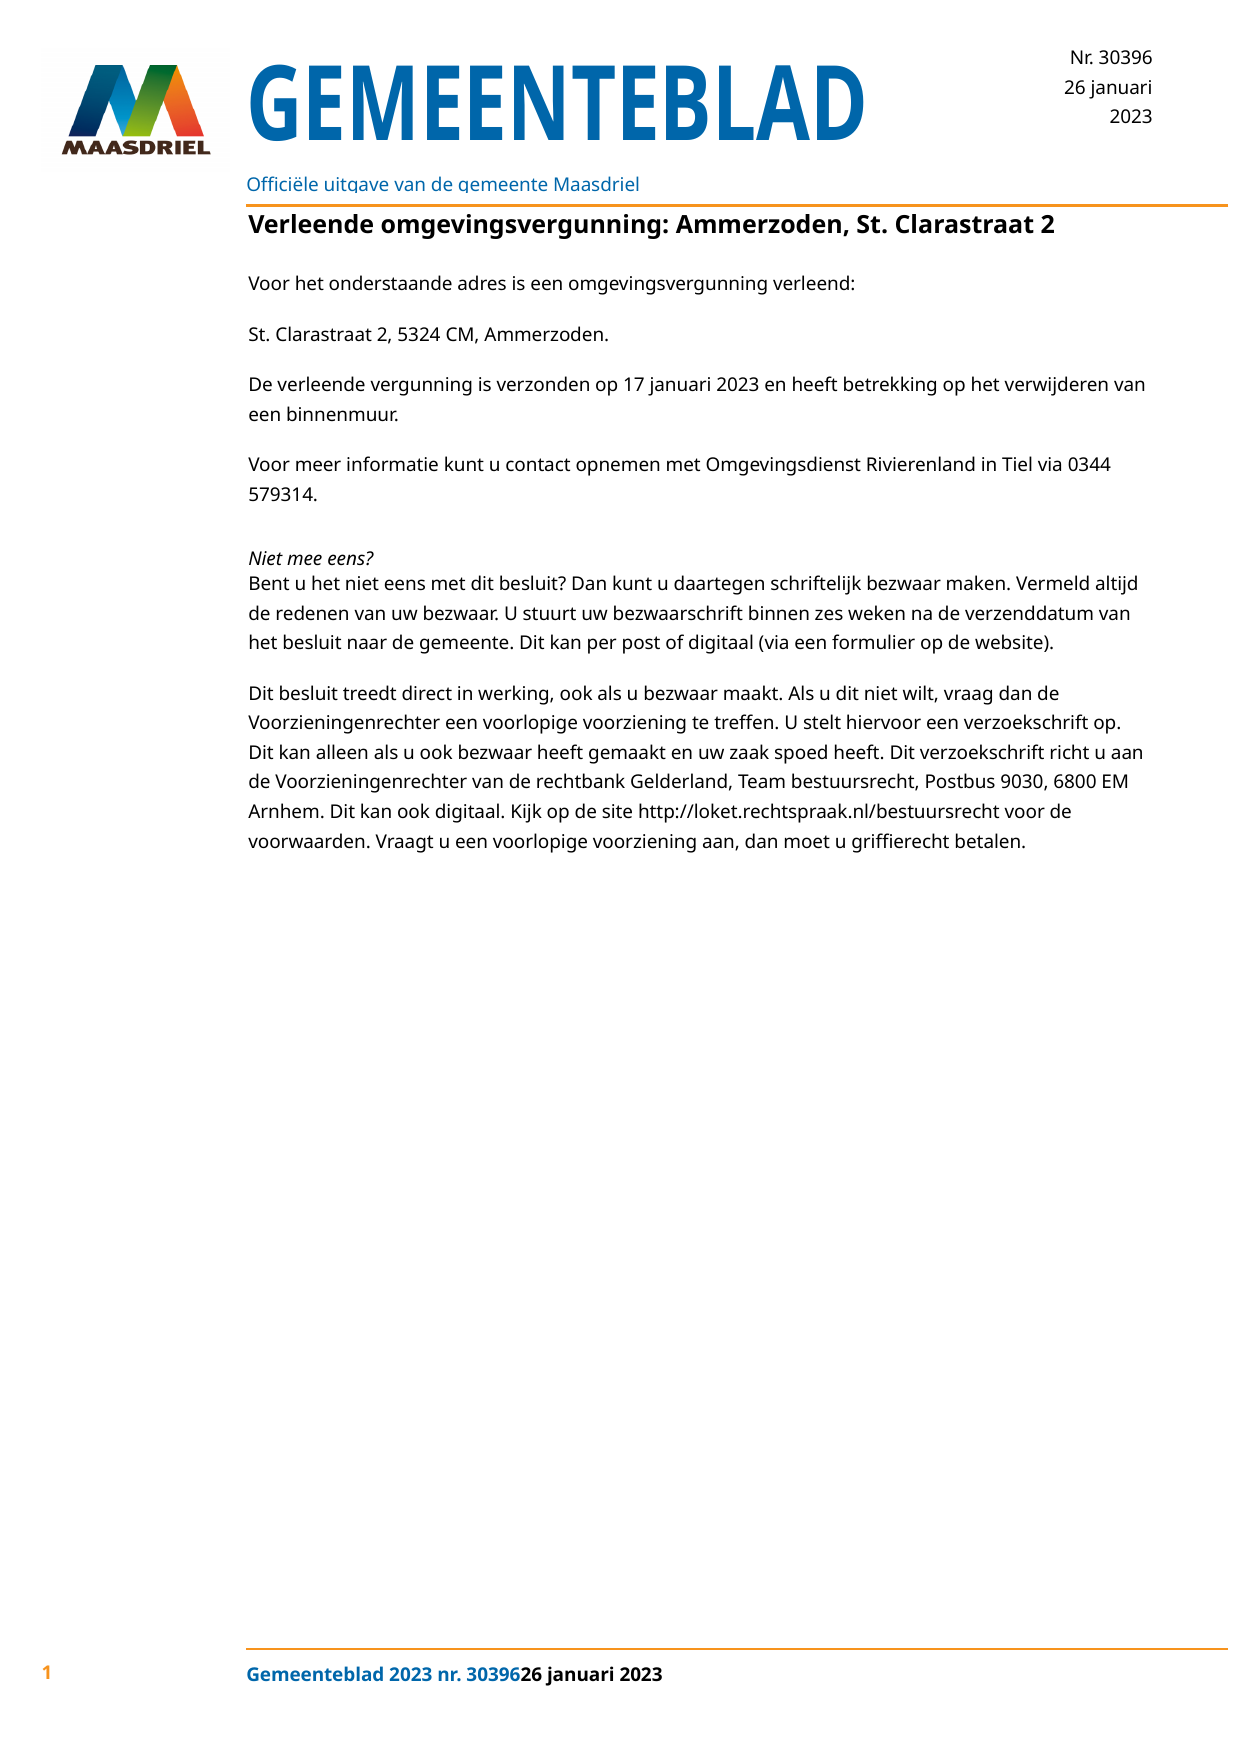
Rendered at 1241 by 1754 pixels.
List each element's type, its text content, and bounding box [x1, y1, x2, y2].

text Niet mee eens? [248, 545, 1152, 570]
text Bent u het niet eens met dit besluit? Dan kunt u daartegen schriftelijk bezwaar maken. Vermeld altijd de redenen van uw bezwaar. U stuurt uw bezwaarschrift binnen zes weken na de verzenddatum van het besluit naar de gemeente. Dit kan per post of digitaal (via een formulier op de website). [248, 570, 1152, 655]
text Voor het onderstaande adres is een omgevingsvergunning verleend: [248, 270, 1152, 296]
text Verleende omgevingsvergunning: Ammerzoden, St. Clarastraat 2 [248, 207, 1152, 241]
text St. Clarastraat 2, 5324 CM, Ammerzoden. [248, 321, 1152, 346]
picture [41, 47, 231, 172]
text De verleende vergunning is verzonden op 17 januari 2023 en heeft betrekking op het verwijderen van een binnenmuur. [248, 371, 1152, 426]
text Voor meer informatie kunt u contact opnemen met Omgevingsdienst Rivierenland in Tiel via 0344 579314. [248, 451, 1152, 506]
text Dit besluit treedt direct in werking, ook als u bezwaar maakt. Als u dit niet wilt, vraag dan de Voorzieningenrechter een voorlopige voorziening te treffen. U stelt hiervoor een verzoekschrift op. Dit kan alleen als u ook bezwaar heeft gemaakt en uw zaak spoed heeft. Dit verzoekschrift richt u aan de Voorzieningenrechter van de rechtbank Gelderland, Team bestuursrecht, Postbus 9030, 6800 EM Arnhem. Dit kan ook digitaal. Kijk op de site http://loket.rechtspraak.nl/bestuursrecht voor de voorwaarden. Vraagt u een voorlopige voorziening aan, dan moet u griffierecht betalen. [248, 680, 1152, 854]
